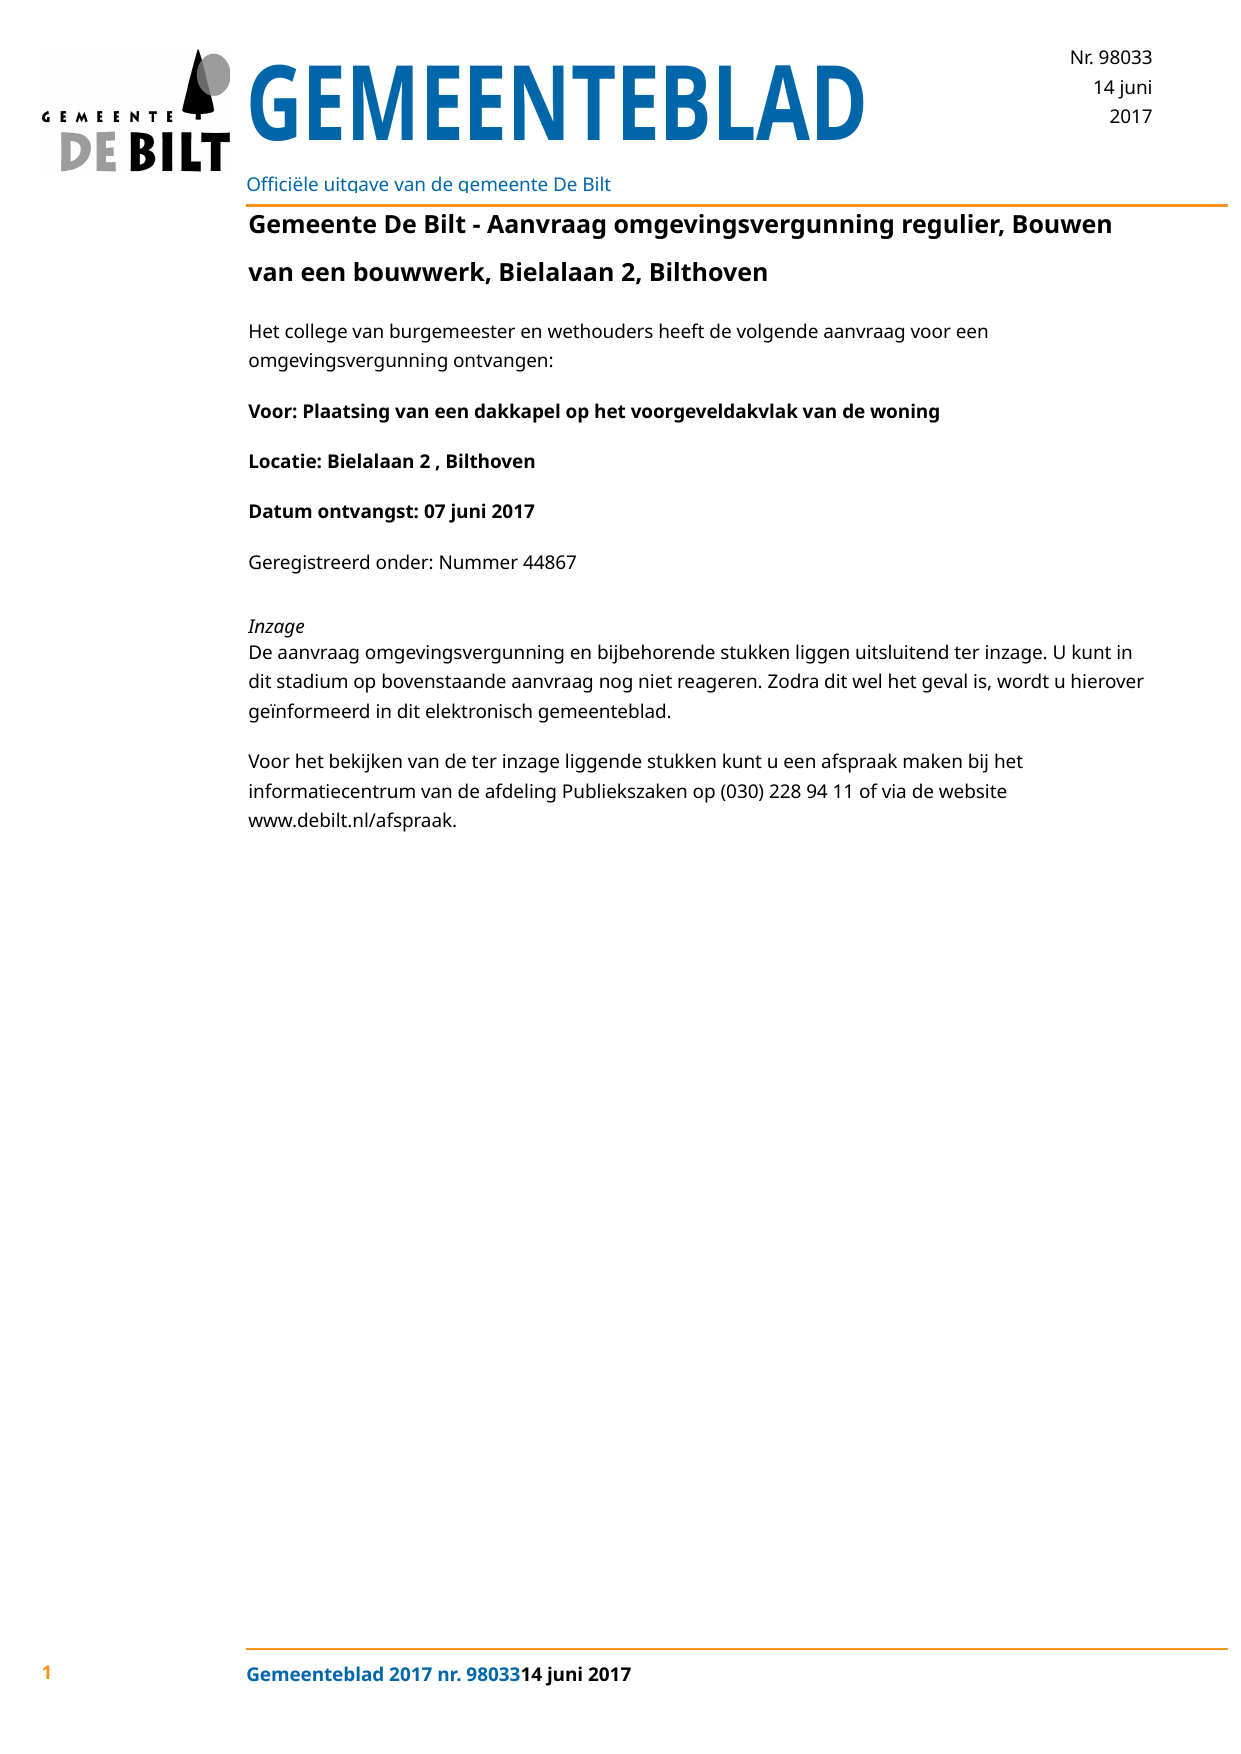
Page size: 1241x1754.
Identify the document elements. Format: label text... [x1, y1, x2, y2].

text Gemeente De Bilt - Aanvraag omgevingsvergunning regulier, Bouwen van een bouwwerk, Bielalaan 2, Bilthoven [248, 207, 1152, 288]
text De aanvraag omgevingsvergunning en bijbehorende stukken liggen uitsluitend ter inzage. U kunt in dit stadium op bovenstaande aanvraag nog niet reageren. Zodra dit wel het geval is, wordt u hierover geïnformeerd in dit elektronisch gemeenteblad. [248, 639, 1152, 724]
text Het college van burgemeester en wethouders heeft de volgende aanvraag voor een omgevingsvergunning ontvangen: [248, 318, 1152, 373]
text Voor het bekijken van de ter inzage liggende stukken kunt u een afspraak maken bij het informatiecentrum van de afdeling Publiekszaken op (030) 228 94 11 of via de website www.debilt.nl/afspraak. [248, 748, 1152, 833]
text Datum ontvangst: 07 juni 2017 [248, 499, 1152, 524]
text Locatie: Bielalaan 2 , Bilthoven [248, 448, 1152, 474]
text Voor: Plaatsing van een dakkapel op het voorgeveldakvlak van de woning [248, 398, 1152, 424]
text Inzage [248, 613, 1152, 639]
text Geregistreerd onder: Nummer 44867 [248, 549, 1152, 575]
picture [41, 47, 231, 172]
